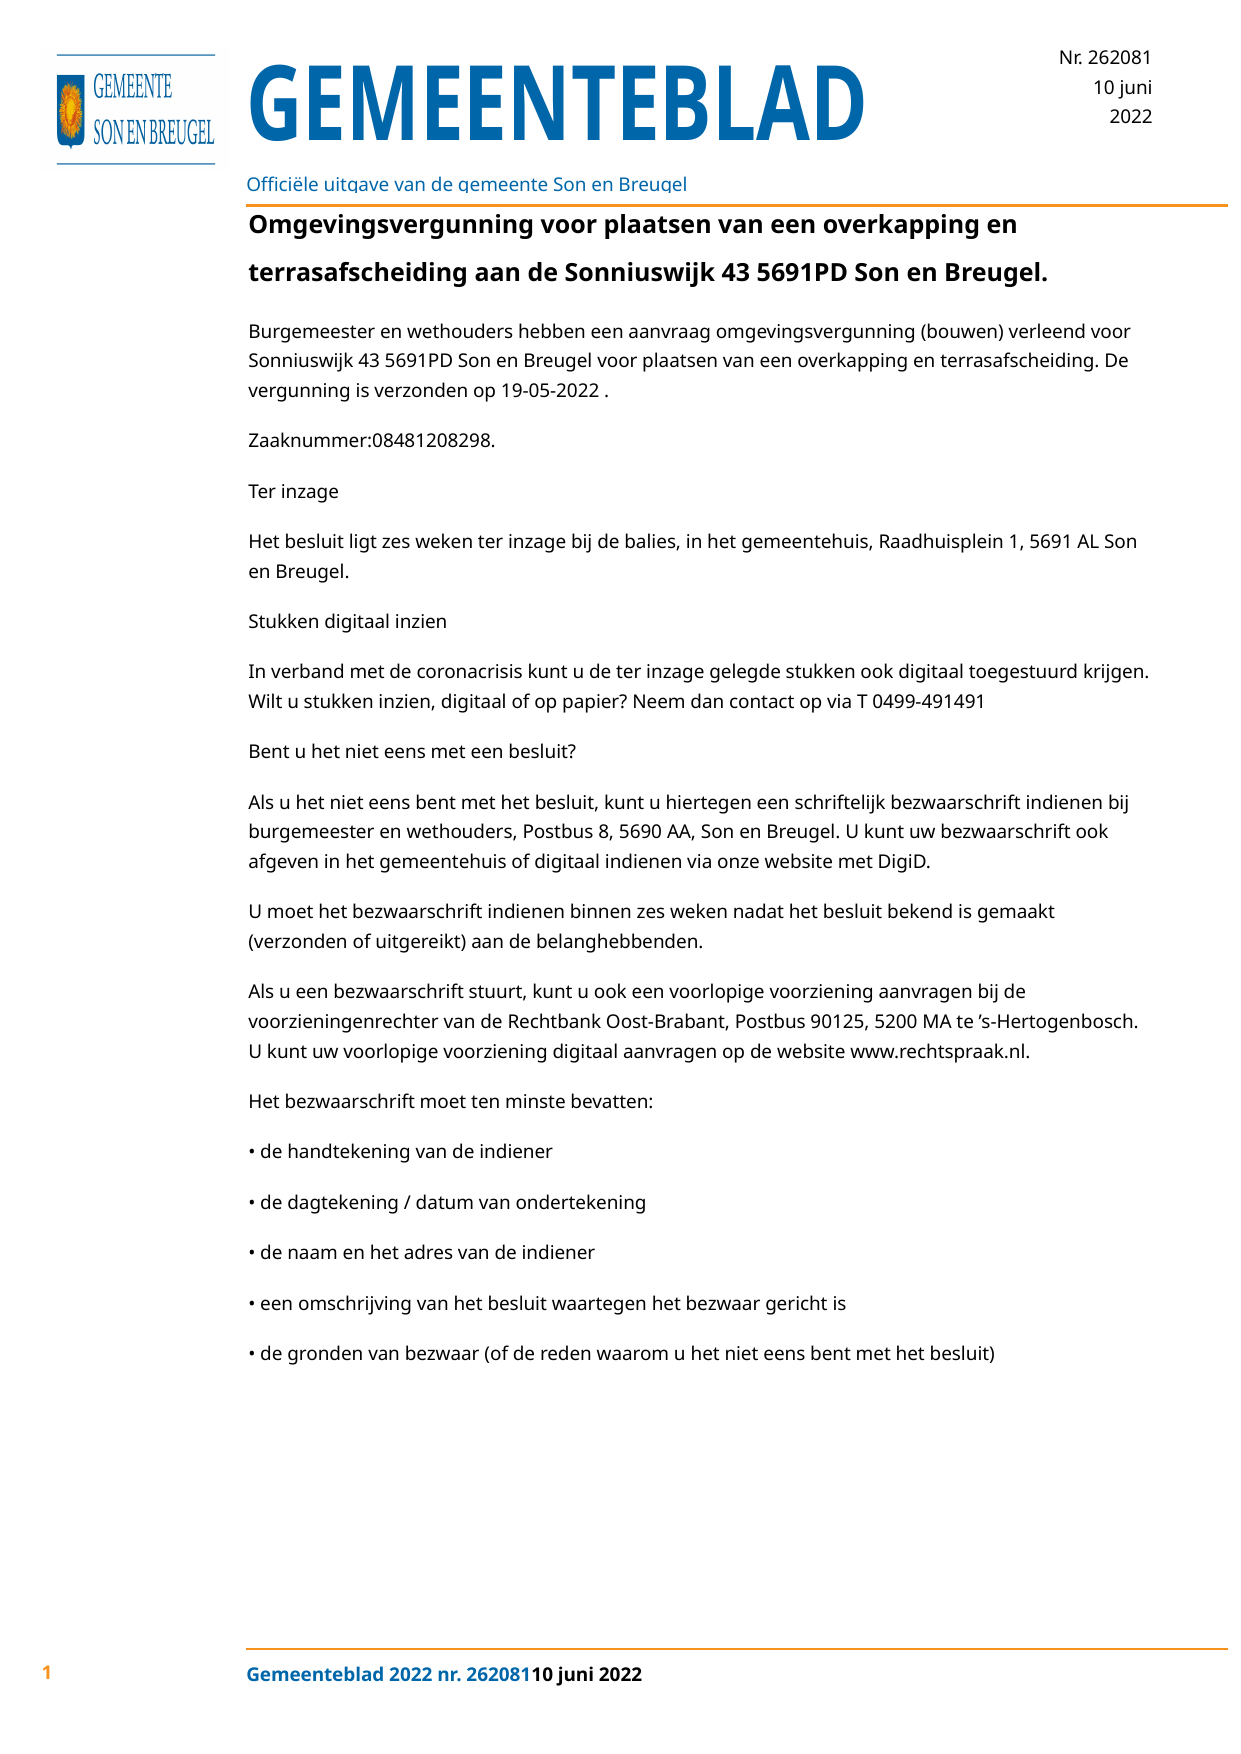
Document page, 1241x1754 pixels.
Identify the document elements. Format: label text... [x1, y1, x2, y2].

text Het besluit ligt zes weken ter inzage bij de balies, in het gemeentehuis, Raadhuisplein 1, 5691 AL Son en Breugel. [248, 528, 1152, 584]
text • de handtekening van de indiener [248, 1139, 1152, 1164]
text Stukken digitaal inzien [248, 608, 1152, 634]
text U moet het bezwaarschrift indienen binnen zes weken nadat het besluit bekend is gemaakt (verzonden of uitgereikt) aan de belanghebbenden. [248, 899, 1152, 954]
text • de naam en het adres van de indiener [248, 1239, 1152, 1265]
text • de dagtekening / datum van ondertekening [248, 1189, 1152, 1215]
text Als u het niet eens bent met het besluit, kunt u hiertegen een schriftelijk bezwaarschrift indienen bij burgemeester en wethouders, Postbus 8, 5690 AA, Son en Breugel. U kunt uw bezwaarschrift ook afgeven in het gemeentehuis of digitaal indienen via onze website met DigiD. [248, 789, 1152, 874]
text Ter inzage [248, 478, 1152, 504]
text Burgemeester en wethouders hebben een aanvraag omgevingsvergunning (bouwen) verleend voor Sonniuswijk 43 5691PD Son en Breugel voor plaatsen van een overkapping en terrasafscheiding. De vergunning is verzonden op 19-05-2022 . [248, 318, 1152, 403]
picture [41, 47, 231, 172]
text In verband met de coronacrisis kunt u de ter inzage gelegde stukken ook digitaal toegestuurd krijgen. Wilt u stukken inzien, digitaal of op papier? Neem dan contact op via T 0499-491491 [248, 659, 1152, 714]
text • de gronden van bezwaar (of de reden waarom u het niet eens bent met het besluit) [248, 1340, 1152, 1366]
text Omgevingsvergunning voor plaatsen van een overkapping en terrasafscheiding aan de Sonniuswijk 43 5691PD Son en Breugel. [248, 207, 1152, 288]
text Als u een bezwaarschrift stuurt, kunt u ook een voorlopige voorziening aanvragen bij de voorzieningenrechter van de Rechtbank Oost-Brabant, Postbus 90125, 5200 MA te ’s-Hertogenbosch. U kunt uw voorlopige voorziening digitaal aanvragen op de website www.rechtspraak.nl. [248, 979, 1152, 1064]
text Zaaknummer:08481208298. [248, 427, 1152, 453]
text • een omschrijving van het besluit waartegen het bezwaar gericht is [248, 1290, 1152, 1316]
text Bent u het niet eens met een besluit? [248, 739, 1152, 764]
text Het bezwaarschrift moet ten minste bevatten: [248, 1088, 1152, 1114]
